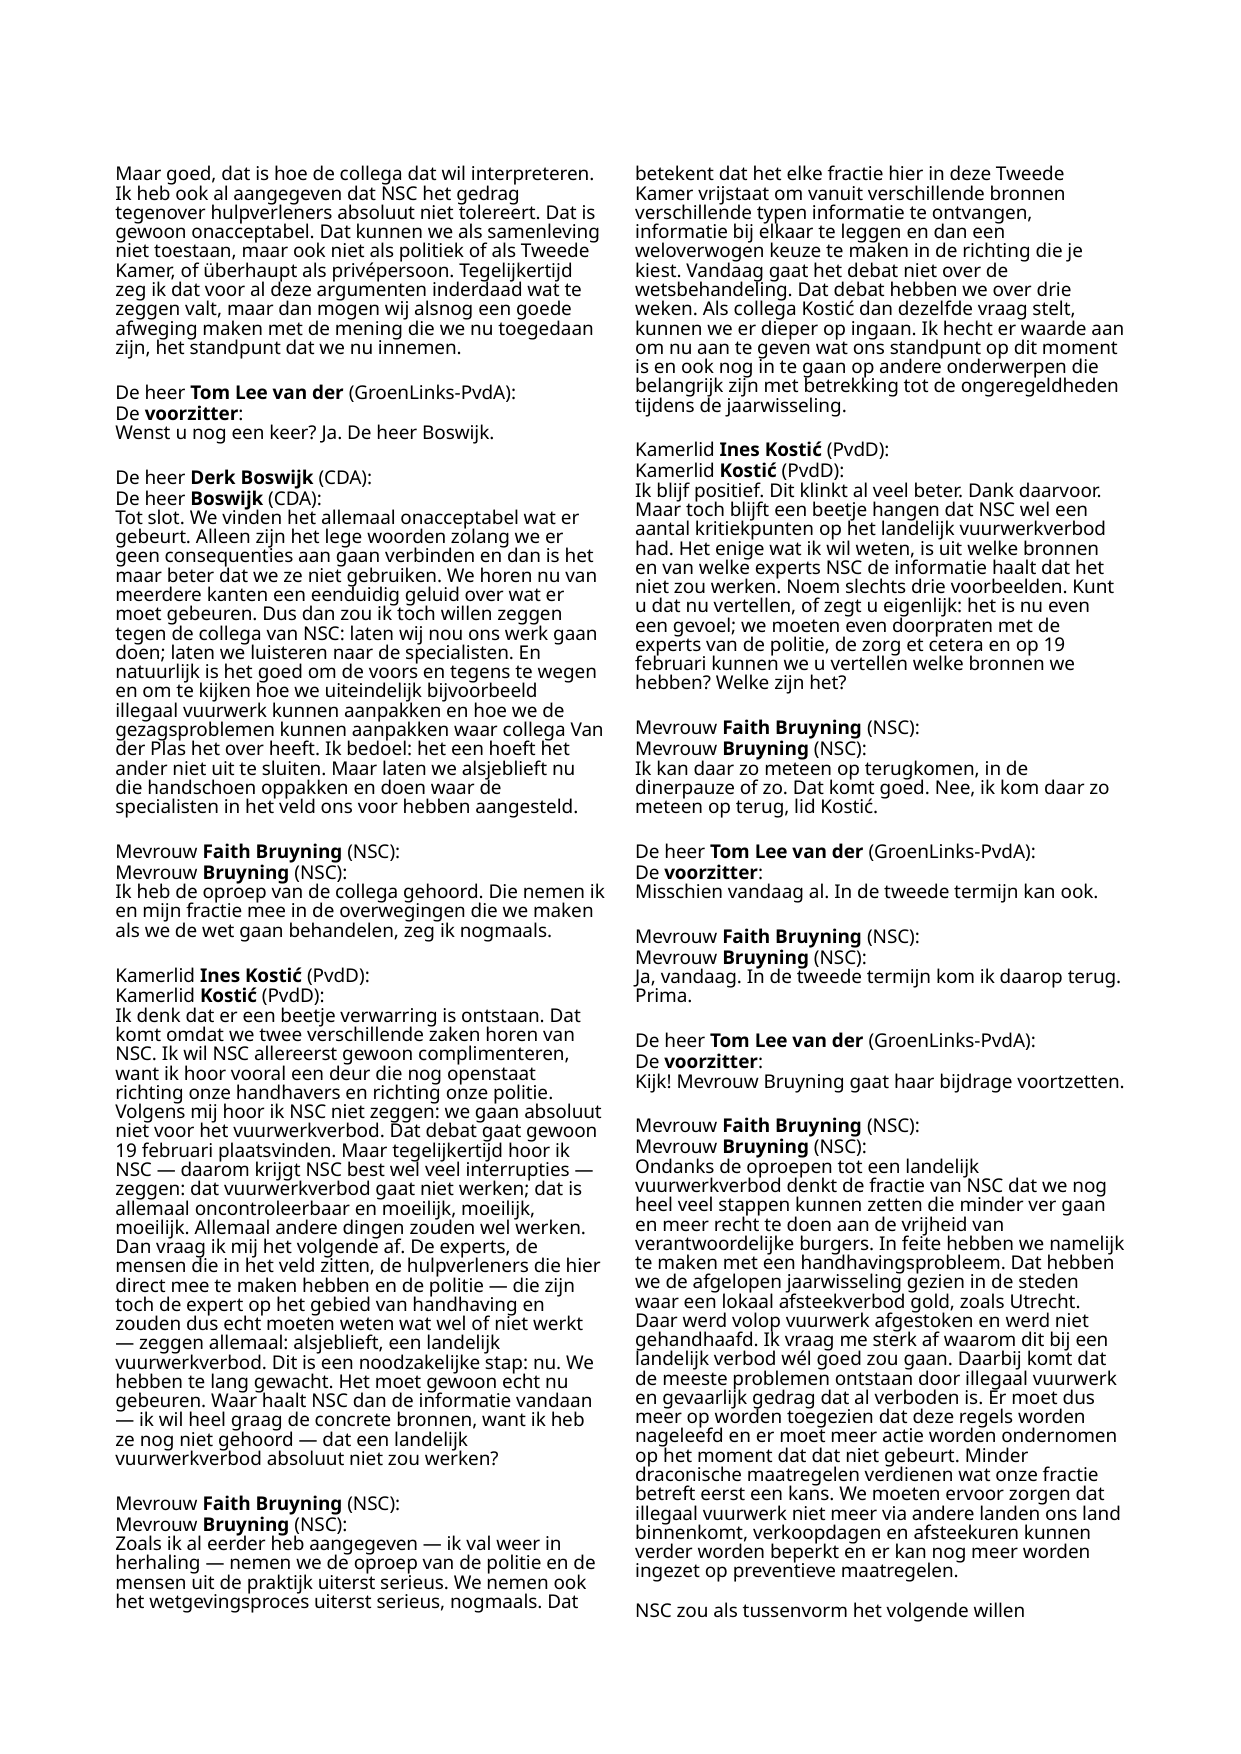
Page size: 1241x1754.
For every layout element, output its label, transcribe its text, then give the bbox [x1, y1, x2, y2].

text Ik denk dat er een beetje verwarring is ontstaan. Dat komt omdat we twee verschillende zaken horen van NSC. Ik wil NSC allereerst gewoon complimenteren, want ik hoor vooral een deur die nog openstaat richting onze handhavers en richting onze politie. Volgens mij hoor ik NSC niet zeggen: we gaan absoluut niet voor het vuurwerkverbod. Dat debat gaat gewoon 19 februari plaatsvinden. Maar tegelijkertijd hoor ik NSC — daarom krijgt NSC best wel veel interrupties — zeggen: dat vuurwerkverbod gaat niet werken; dat is allemaal oncontroleerbaar en moeilijk, moeilijk, moeilijk. Allemaal andere dingen zouden wel werken. Dan vraag ik mij het volgende af. De experts, de mensen die in het veld zitten, de hulpverleners die hier direct mee te maken hebben en de politie — die zijn toch de expert op het gebied van handhaving en zouden dus echt moeten weten wat wel of niet werkt — zeggen allemaal: alsjeblieft, een landelijk vuurwerkverbod. Dit is een noodzakelijke stap: nu. We hebben te lang gewacht. Het moet gewoon echt nu gebeuren. Waar haalt NSC dan de informatie vandaan — ik wil heel graag de concrete bronnen, want ik heb ze nog niet gehoord — dat een landelijk vuurwerkverbod absoluut niet zou werken? [115, 1007, 605, 1469]
text De heer Tom Lee van der (GroenLinks-PvdA): [635, 838, 1125, 864]
text Kamerlid Ines Kostić (PvdD): [635, 437, 1125, 462]
text Kamerlid Kostić (PvdD): [635, 462, 1125, 482]
text De heer Tom Lee van der (GroenLinks-PvdA): [115, 379, 605, 404]
text De heer Tom Lee van der (GroenLinks-PvdA): [635, 1028, 1125, 1053]
text Kijk! Mevrouw Bruyning gaat haar bijdrage voortzetten. [635, 1073, 1125, 1092]
text Mevrouw Bruyning (NSC): [635, 740, 1125, 759]
text Mevrouw Bruyning (NSC): [115, 1516, 605, 1535]
text NSC zou als tussenvorm het volgende willen [635, 1602, 1125, 1622]
text Ondanks de oproepen tot een landelijk vuurwerkverbod denkt de fractie van NSC dat we nog heel veel stappen kunnen zetten die minder ver gaan en meer recht te doen aan de vrijheid van verantwoordelijke burgers. In feite hebben we namelijk te maken met een handhavingsprobleem. Dat hebben we de afgelopen jaarwisseling gezien in de steden waar een lokaal afsteekverbod gold, zoals Utrecht. Daar werd volop vuurwerk afgestoken en werd niet gehandhaafd. Ik vraag me sterk af waarom dit bij een landelijk verbod wél goed zou gaan. Daarbij komt dat de meeste problemen ontstaan door illegaal vuurwerk en gevaarlijk gedrag dat al verboden is. Er moet dus meer op worden toegezien dat deze regels worden nageleefd en er moet meer actie worden ondernomen op het moment dat dat niet gebeurt. Minder draconische maatregelen verdienen wat onze fractie betreft eerst een kans. We moeten ervoor zorgen dat illegaal vuurwerk niet meer via andere landen ons land binnenkomt, verkoopdagen en afsteekuren kunnen verder worden beperkt en er kan nog meer worden ingezet op preventieve maatregelen. [635, 1158, 1125, 1582]
text De voorzitter: [635, 864, 1125, 883]
text Mevrouw Bruyning (NSC): [635, 1138, 1125, 1158]
text Zoals ik al eerder heb aangegeven — ik val weer in herhaling — nemen we de oproep van de politie en de mensen uit de praktijk uiterst serieus. We nemen ook het wetgevingsproces uiterst serieus, nogmaals. Dat [115, 1535, 605, 1612]
text Mevrouw Bruyning (NSC): [635, 949, 1125, 968]
text Mevrouw Faith Bruyning (NSC): [115, 1490, 605, 1516]
text Mevrouw Faith Bruyning (NSC): [635, 714, 1125, 740]
text De voorzitter: [115, 404, 605, 424]
text Ik heb de oproep van de collega gehoord. Die nemen ik en mijn fractie mee in de overwegingen die we maken als we de wet gaan behandelen, zeg ik nogmaals. [115, 883, 605, 941]
text De heer Boswijk (CDA): [115, 490, 605, 509]
text Misschien vandaag al. In de tweede termijn kan ook. [635, 883, 1125, 902]
text betekent dat het elke fractie hier in deze Tweede Kamer vrijstaat om vanuit verschillende bronnen verschillende typen informatie te ontvangen, informatie bij elkaar te leggen en dan een weloverwogen keuze te maken in de richting die je kiest. Vandaag gaat het debat niet over de wetsbehandeling. Dat debat hebben we over drie weken. Als collega Kostić dan dezelfde vraag stelt, kunnen we er dieper op ingaan. Ik hecht er waarde aan om nu aan te geven wat ons standpunt op dit moment is en ook nog in te gaan op andere onderwerpen die belangrijk zijn met betrekking tot de ongeregeldheden tijdens de jaarwisseling. [635, 165, 1125, 416]
text Mevrouw Faith Bruyning (NSC): [635, 1113, 1125, 1138]
text Kamerlid Ines Kostić (PvdD): [115, 962, 605, 987]
text Wenst u nog een keer? Ja. De heer Boswijk. [115, 424, 605, 443]
text Ja, vandaag. In de tweede termijn kom ik daarop terug. Prima. [635, 968, 1125, 1007]
text Mevrouw Faith Bruyning (NSC): [635, 923, 1125, 949]
text Mevrouw Bruyning (NSC): [115, 864, 605, 883]
text De voorzitter: [635, 1053, 1125, 1073]
text Mevrouw Faith Bruyning (NSC): [115, 838, 605, 864]
text De heer Derk Boswijk (CDA): [115, 464, 605, 490]
text Kamerlid Kostić (PvdD): [115, 987, 605, 1007]
text Ik kan daar zo meteen op terugkomen, in de dinerpauze of zo. Dat komt goed. Nee, ik kom daar zo meteen op terug, lid Kostić. [635, 759, 1125, 817]
text Ik blijf positief. Dit klinkt al veel beter. Dank daarvoor. Maar toch blijft een beetje hangen dat NSC wel een aantal kritiekpunten op het landelijk vuurwerkverbod had. Het enige wat ik wil weten, is uit welke bronnen en van welke experts NSC de informatie haalt dat het niet zou werken. Noem slechts drie voorbeelden. Kunt u dat nu vertellen, of zegt u eigenlijk: het is nu even een gevoel; we moeten even doorpraten met de experts van de politie, de zorg et cetera en op 19 februari kunnen we u vertellen welke bronnen we hebben? Welke zijn het? [635, 482, 1125, 694]
text Maar goed, dat is hoe de collega dat wil interpreteren. Ik heb ook al aangegeven dat NSC het gedrag tegenover hulpverleners absoluut niet tolereert. Dat is gewoon onacceptabel. Dat kunnen we als samenleving niet toestaan, maar ook niet als politiek of als Tweede Kamer, of überhaupt als privépersoon. Tegelijkertijd zeg ik dat voor al deze argumenten inderdaad wat te zeggen valt, maar dan mogen wij alsnog een goede afweging maken met de mening die we nu toegedaan zijn, het standpunt dat we nu innemen. [115, 165, 605, 358]
text Tot slot. We vinden het allemaal onacceptabel wat er gebeurt. Alleen zijn het lege woorden zolang we er geen consequenties aan gaan verbinden en dan is het maar beter dat we ze niet gebruiken. We horen nu van meerdere kanten een eenduidig geluid over wat er moet gebeuren. Dus dan zou ik toch willen zeggen tegen de collega van NSC: laten wij nou ons werk gaan doen; laten we luisteren naar de specialisten. En natuurlijk is het goed om de voors en tegens te wegen en om te kijken hoe we uiteindelijk bijvoorbeeld illegaal vuurwerk kunnen aanpakken en hoe we de gezagsproblemen kunnen aanpakken waar collega Van der Plas het over heeft. Ik bedoel: het een hoeft het ander niet uit te sluiten. Maar laten we alsjeblieft nu die handschoen oppakken en doen waar de specialisten in het veld ons voor hebben aangesteld. [115, 509, 605, 817]
